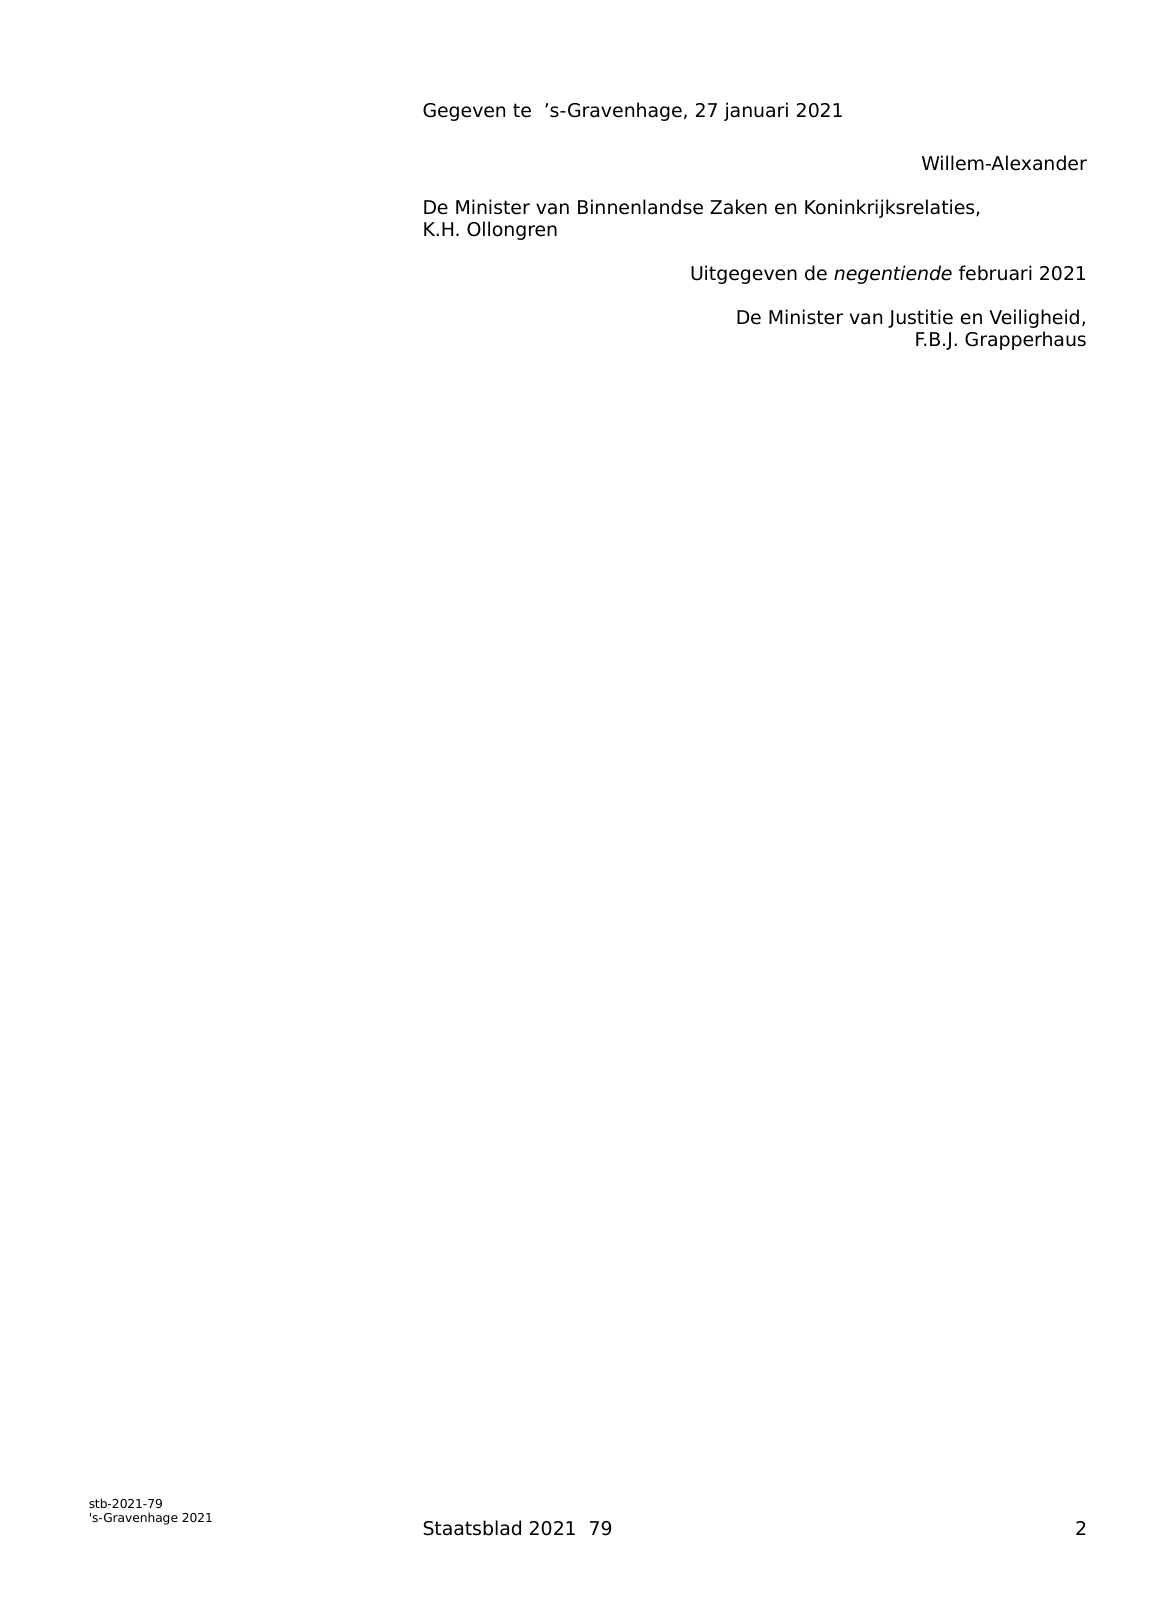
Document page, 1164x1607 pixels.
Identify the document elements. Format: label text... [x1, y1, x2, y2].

text Gegeven te ’s-Gravenhage, 27 januari 2021 [422, 100, 1087, 122]
text stb-2021-79 [88, 1497, 323, 1511]
text Willem-Alexander [422, 152, 1087, 174]
text De Minister van Binnenlandse Zaken en Koninkrijksrelaties, K.H. Ollongren [422, 197, 1087, 241]
text Uitgegeven de negentiende februari 2021 [422, 263, 1087, 285]
text 's-Gravenhage 2021 [88, 1511, 323, 1525]
text De Minister van Justitie en Veiligheid, F.B.J. Grapperhaus [422, 307, 1087, 351]
